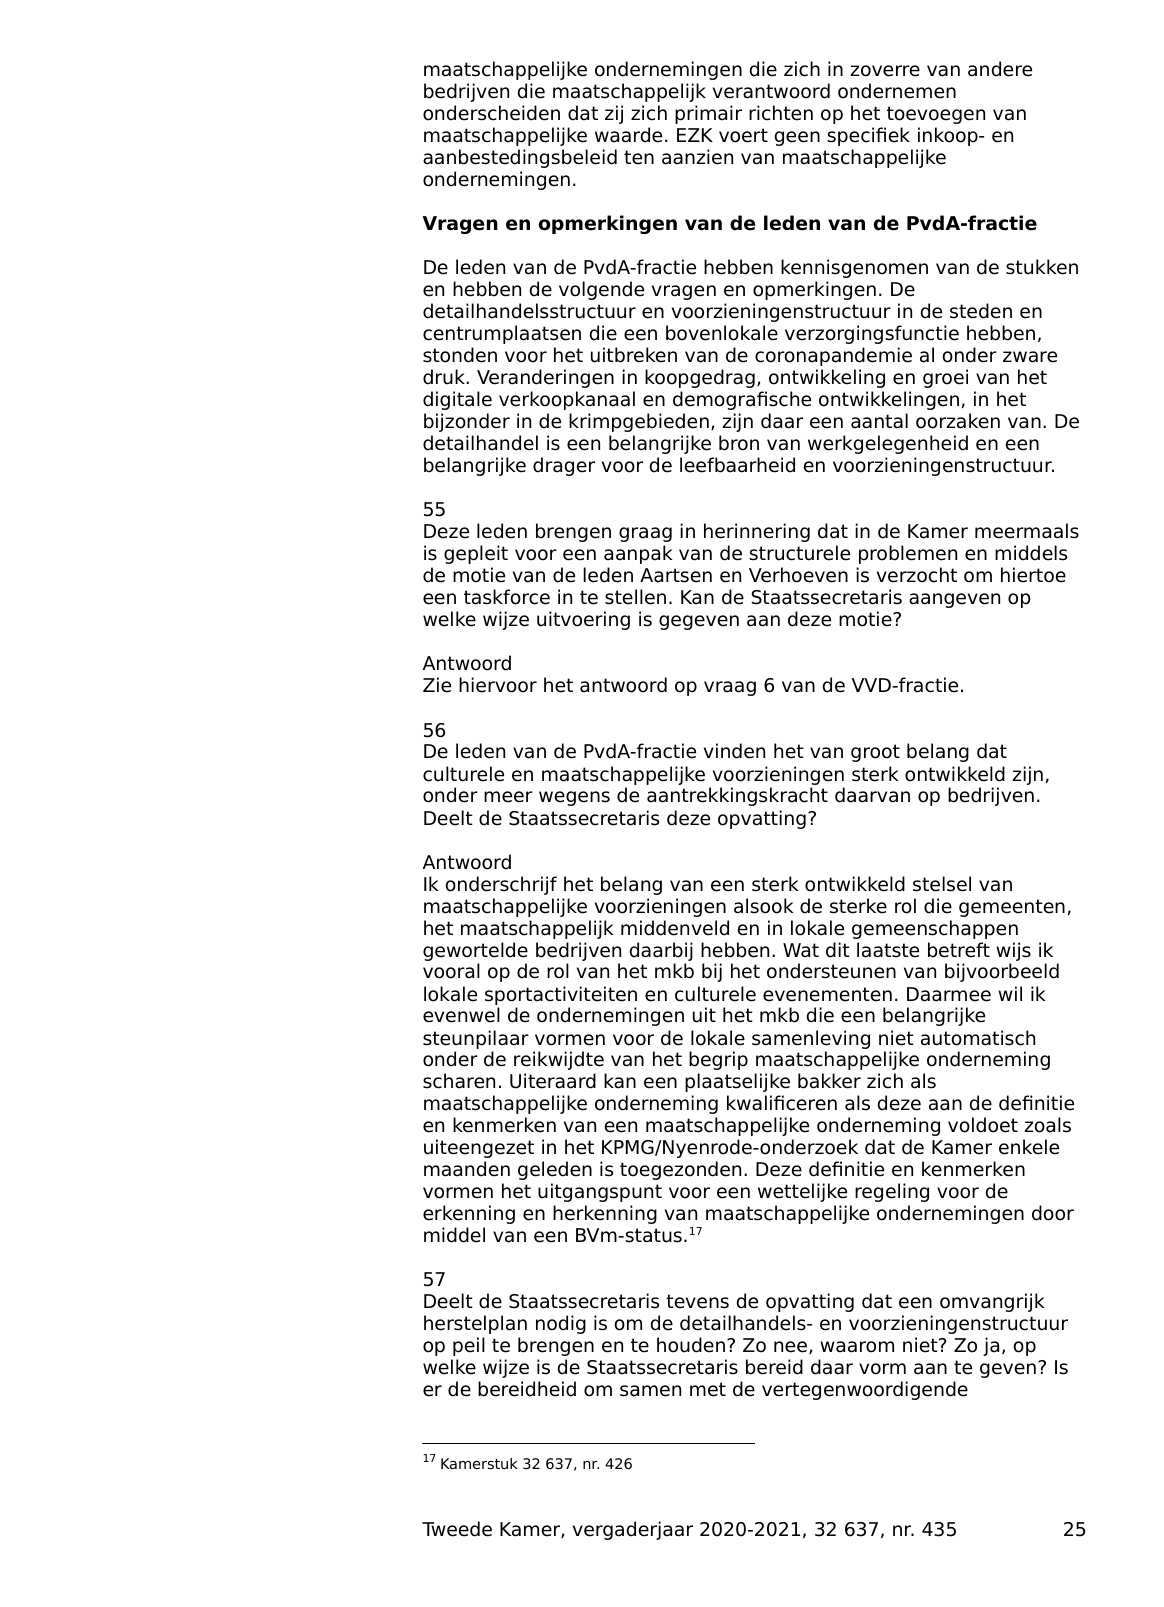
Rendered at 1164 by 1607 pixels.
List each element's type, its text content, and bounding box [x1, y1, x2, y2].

text Deelt de Staatssecretaris tevens de opvatting dat een omvangrijk herstelplan nodig is om de detailhandels- en voorzieningenstructuur op peil te brengen en te houden? Zo nee, waarom niet? Zo ja, op welke wijze is de Staatssecretaris bereid daar vorm aan te geven? Is er de bereidheid om samen met de vertegenwoordigende [422, 1291, 1087, 1401]
text Zie hiervoor het antwoord op vraag 6 van de VVD-fractie. [422, 675, 1087, 697]
text 56 [422, 719, 1087, 741]
text maatschappelijke ondernemingen die zich in zoverre van andere bedrijven die maatschappelijk verantwoord ondernemen onderscheiden dat zij zich primair richten op het toevoegen van maatschappelijke waarde. EZK voert geen specifiek inkoop- en aanbestedingsbeleid ten aanzien van maatschappelijke ondernemingen. [422, 59, 1087, 191]
text Ik onderschrijf het belang van een sterk ontwikkeld stelsel van maatschappelijke voorzieningen alsook de sterke rol die gemeenten, het maatschappelijk middenveld en in lokale gemeenschappen gewortelde bedrijven daarbij hebben. Wat dit laatste betreft wijs ik vooral op de rol van het mkb bij het ondersteunen van bijvoorbeeld lokale sportactiviteiten en culturele evenementen. Daarmee wil ik evenwel de ondernemingen uit het mkb die een belangrijke steunpilaar vormen voor de lokale samenleving niet automatisch onder de reikwijdte van het begrip maatschappelijke onderneming scharen. Uiteraard kan een plaatselijke bakker zich als maatschappelijke onderneming kwalificeren als deze aan de definitie en kenmerken van een maatschappelijke onderneming voldoet zoals uiteengezet in het KPMG/Nyenrode-onderzoek dat de Kamer enkele maanden geleden is toegezonden. Deze definitie en kenmerken vormen het uitgangspunt voor een wettelijke regeling voor de erkenning en herkenning van maatschappelijke ondernemingen door middel van een BVm-status. [422, 873, 1087, 1247]
subtitle Vragen en opmerkingen van de leden van de PvdA-fractie [422, 213, 1087, 235]
text Antwoord [422, 852, 1087, 873]
text De leden van de PvdA-fractie vinden het van groot belang dat culturele en maatschappelijke voorzieningen sterk ontwikkeld zijn, onder meer wegens de aantrekkingskracht daarvan op bedrijven. Deelt de Staatssecretaris deze opvatting? [422, 741, 1087, 829]
text Antwoord [422, 653, 1087, 675]
text Kamerstuk 32 637, nr. 426 [422, 1452, 1087, 1474]
text Deze leden brengen graag in herinnering dat in de Kamer meermaals is gepleit voor een aanpak van de structurele problemen en middels de motie van de leden Aartsen en Verhoeven is verzocht om hiertoe een taskforce in te stellen. Kan de Staatssecretaris aangeven op welke wijze uitvoering is gegeven aan deze motie? [422, 521, 1087, 631]
text De leden van de PvdA-fractie hebben kennisgenomen van de stukken en hebben de volgende vragen en opmerkingen. De detailhandelsstructuur en voorzieningenstructuur in de steden en centrumplaatsen die een bovenlokale verzorgingsfunctie hebben, stonden voor het uitbreken van de coronapandemie al onder zware druk. Veranderingen in koopgedrag, ontwikkeling en groei van het digitale verkoopkanaal en demografische ontwikkelingen, in het bijzonder in de krimpgebieden, zijn daar een aantal oorzaken van. De detailhandel is een belangrijke bron van werkgelegenheid en een belangrijke drager voor de leefbaarheid en voorzieningenstructuur. [422, 257, 1087, 477]
text 55 [422, 499, 1087, 521]
text 57 [422, 1269, 1087, 1291]
